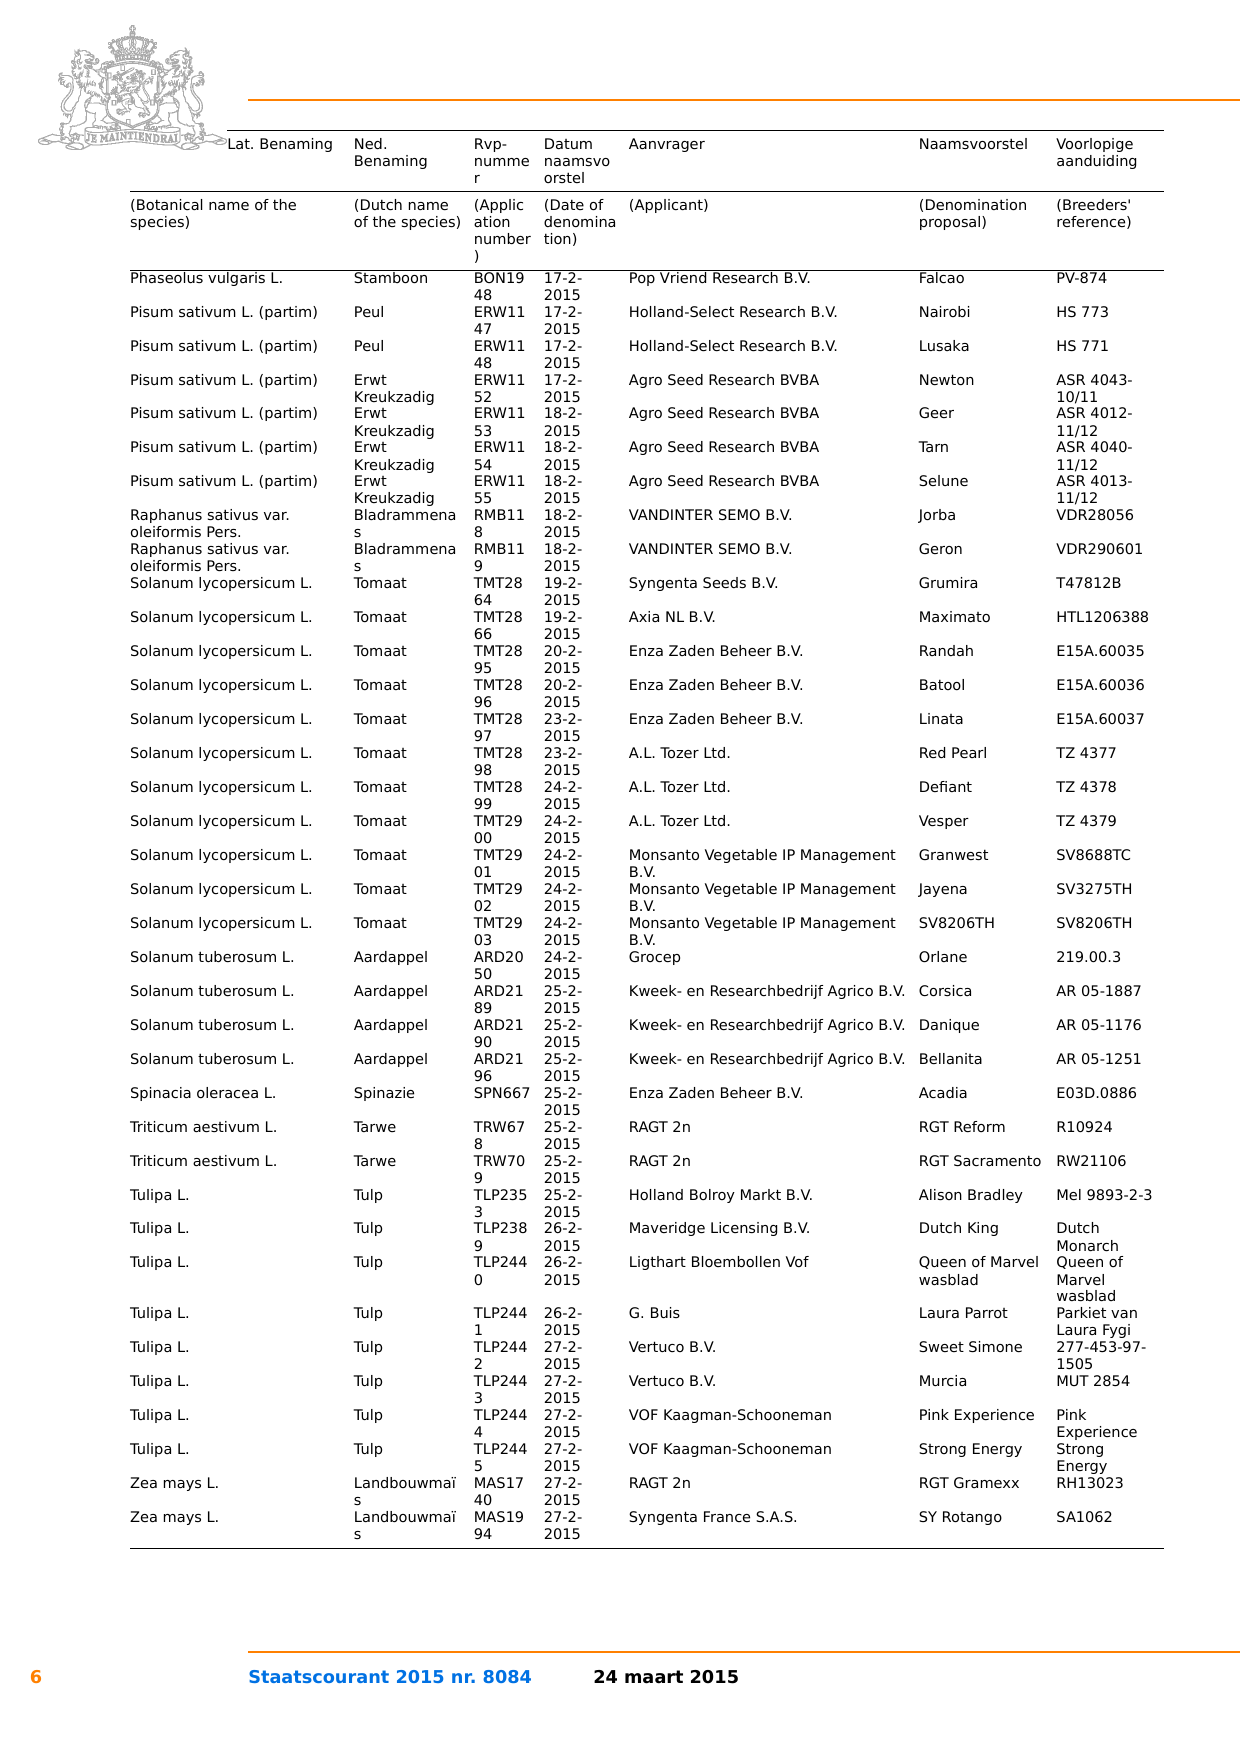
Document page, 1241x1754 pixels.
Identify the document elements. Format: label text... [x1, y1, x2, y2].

table_cell 219.00.3 [1050, 949, 1163, 983]
table_cell Monsanto Vegetable IP Management B.V. [623, 881, 913, 915]
table_cell Tomaat [348, 609, 468, 643]
table_cell Selune [913, 473, 1050, 507]
table_cell 17-2-2015 [538, 271, 623, 303]
table_cell 25-2-2015 [538, 1085, 623, 1118]
table_cell PV-874 [1050, 271, 1163, 303]
table_cell Murcia [913, 1373, 1050, 1407]
table_cell Pisum sativum L. (partim) [130, 405, 348, 439]
table_cell 24-2-2015 [538, 915, 623, 949]
table_cell 25-2-2015 [538, 1051, 623, 1084]
table_cell R10924 [1050, 1119, 1163, 1152]
table_cell AR 05-1176 [1050, 1017, 1163, 1051]
table_cell 20-2-2015 [538, 643, 623, 677]
table_cell Enza Zaden Beheer B.V. [623, 711, 913, 745]
table_cell 17-2-2015 [538, 338, 623, 371]
table_cell Solanum lycopersicum L. [130, 711, 348, 745]
table_cell Holland-Select Research B.V. [623, 304, 913, 337]
table_cell Pink Experience [1050, 1407, 1163, 1441]
table_cell VOF Kaagman-Schooneman [623, 1441, 913, 1475]
table_cell Solanum lycopersicum L. [130, 745, 348, 779]
table_cell Pop Vriend Research B.V. [623, 271, 913, 303]
table_cell VDR290601 [1050, 541, 1163, 575]
table_cell E03D.0886 [1050, 1085, 1163, 1118]
table_cell 23-2-2015 [538, 745, 623, 779]
table_header Ned. Benaming [348, 131, 468, 191]
table_cell (Denomination proposal) [913, 192, 1050, 269]
table_cell A.L. Tozer Ltd. [623, 745, 913, 779]
table_cell TMT2901 [468, 847, 538, 881]
table_cell Solanum tuberosum L. [130, 949, 348, 983]
table_cell 23-2-2015 [538, 711, 623, 745]
table_cell Tomaat [348, 915, 468, 949]
table_cell Tulp [348, 1305, 468, 1339]
table_cell 24-2-2015 [538, 847, 623, 881]
table_cell Erwt Kreukzadig [348, 371, 468, 405]
table_cell TMT2902 [468, 881, 538, 915]
table_cell Tulp [348, 1373, 468, 1407]
table_cell TLP2442 [468, 1339, 538, 1373]
table_cell Solanum lycopersicum L. [130, 779, 348, 813]
table_cell VANDINTER SEMO B.V. [623, 507, 913, 541]
table_cell ASR 4043-10/11 [1050, 371, 1163, 405]
table_cell TMT2899 [468, 779, 538, 813]
table_cell Zea mays L. [130, 1475, 348, 1509]
table_cell AR 05-1251 [1050, 1051, 1163, 1084]
table_cell TLP2441 [468, 1305, 538, 1339]
table_cell Solanum tuberosum L. [130, 983, 348, 1017]
table_cell 20-2-2015 [538, 677, 623, 711]
table_cell Dutch King [913, 1220, 1050, 1254]
table_cell Geer [913, 405, 1050, 439]
table_cell G. Buis [623, 1305, 913, 1339]
table_cell Solanum lycopersicum L. [130, 813, 348, 847]
table_cell MUT 2854 [1050, 1373, 1163, 1407]
table_cell SA1062 [1050, 1509, 1163, 1548]
table_cell Agro Seed Research BVBA [623, 371, 913, 405]
table_cell Pisum sativum L. (partim) [130, 304, 348, 337]
table_cell Monsanto Vegetable IP Management B.V. [623, 915, 913, 949]
table_cell TRW678 [468, 1119, 538, 1152]
table_cell Triticum aestivum L. [130, 1153, 348, 1186]
table_cell MAS1740 [468, 1475, 538, 1509]
table_cell Tulp [348, 1186, 468, 1220]
table_cell Granwest [913, 847, 1050, 881]
table_cell Pisum sativum L. (partim) [130, 371, 348, 405]
table_cell 25-2-2015 [538, 1186, 623, 1220]
table_cell Strong Energy [1050, 1441, 1163, 1475]
table_cell Tomaat [348, 813, 468, 847]
table_cell 27-2-2015 [538, 1373, 623, 1407]
table_cell 25-2-2015 [538, 1119, 623, 1152]
table_cell AR 05-1887 [1050, 983, 1163, 1017]
table_cell Alison Bradley [913, 1186, 1050, 1220]
table_cell Danique [913, 1017, 1050, 1051]
table_cell Kweek- en Researchbedrijf Agrico B.V. [623, 983, 913, 1017]
table_cell Tarwe [348, 1153, 468, 1186]
table_cell HS 771 [1050, 338, 1163, 371]
table_cell RH13023 [1050, 1475, 1163, 1509]
table_cell Bellanita [913, 1051, 1050, 1084]
table_cell Landbouwmaïs [348, 1475, 468, 1509]
table_cell Jorba [913, 507, 1050, 541]
table_cell 24-2-2015 [538, 779, 623, 813]
table_cell TZ 4378 [1050, 779, 1163, 813]
table_cell TMT2903 [468, 915, 538, 949]
table_cell Bladrammenas [348, 541, 468, 575]
table_cell SY Rotango [913, 1509, 1050, 1548]
table_cell TLP2440 [468, 1254, 538, 1305]
table_cell 25-2-2015 [538, 1153, 623, 1186]
table_cell ERW1152 [468, 371, 538, 405]
table_cell Queen of Marvel wasblad [1050, 1254, 1163, 1305]
table_cell TMT2896 [468, 677, 538, 711]
table_cell SPN667 [468, 1085, 538, 1118]
table_cell Vertuco B.V. [623, 1339, 913, 1373]
table_cell TZ 4377 [1050, 745, 1163, 779]
table_cell Peul [348, 304, 468, 337]
table_cell Tarn [913, 439, 1050, 473]
table_header Lat. Benaming [130, 131, 348, 191]
table_cell ASR 4040-11/12 [1050, 439, 1163, 473]
table_cell RAGT 2n [623, 1475, 913, 1509]
table_cell A.L. Tozer Ltd. [623, 813, 913, 847]
table_cell T47812B [1050, 575, 1163, 609]
table_cell Strong Energy [913, 1441, 1050, 1475]
table_cell (Botanical name of the species) [130, 192, 348, 269]
table_cell Defiant [913, 779, 1050, 813]
table_cell Solanum lycopersicum L. [130, 881, 348, 915]
table_cell Falcao [913, 271, 1050, 303]
table_cell Vesper [913, 813, 1050, 847]
table_cell Tarwe [348, 1119, 468, 1152]
table_cell 27-2-2015 [538, 1441, 623, 1475]
table_cell Tomaat [348, 575, 468, 609]
table_cell Batool [913, 677, 1050, 711]
table_cell ERW1148 [468, 338, 538, 371]
table_cell Tomaat [348, 881, 468, 915]
table_cell Landbouwmaïs [348, 1509, 468, 1548]
table_cell Raphanus sativus var. oleiformis Pers. [130, 507, 348, 541]
table_cell Agro Seed Research BVBA [623, 405, 913, 439]
table_cell Holland Bolroy Markt B.V. [623, 1186, 913, 1220]
table_cell TLP2389 [468, 1220, 538, 1254]
table_cell TLP2445 [468, 1441, 538, 1475]
table_cell 24-2-2015 [538, 949, 623, 983]
table_cell Erwt Kreukzadig [348, 439, 468, 473]
table_cell TMT2866 [468, 609, 538, 643]
table_cell Solanum lycopersicum L. [130, 575, 348, 609]
table_cell TMT2897 [468, 711, 538, 745]
table_cell 24-2-2015 [538, 813, 623, 847]
table_cell 17-2-2015 [538, 304, 623, 337]
table_cell ERW1154 [468, 439, 538, 473]
table_cell RGT Sacramento [913, 1153, 1050, 1186]
table_cell ARD2050 [468, 949, 538, 983]
table_cell RGT Gramexx [913, 1475, 1050, 1509]
table_cell Tulipa L. [130, 1373, 348, 1407]
table_cell HTL1206388 [1050, 609, 1163, 643]
table_cell 27-2-2015 [538, 1509, 623, 1548]
table_cell RAGT 2n [623, 1119, 913, 1152]
table_cell SV8206TH [1050, 915, 1163, 949]
table_cell 27-2-2015 [538, 1475, 623, 1509]
table_cell Tulipa L. [130, 1407, 348, 1441]
table_cell Tomaat [348, 847, 468, 881]
table_cell Tulipa L. [130, 1305, 348, 1339]
table_cell Holland-Select Research B.V. [623, 338, 913, 371]
table_cell Agro Seed Research BVBA [623, 473, 913, 507]
table_cell BON1948 [468, 271, 538, 303]
table_cell Peul [348, 338, 468, 371]
table_cell 18-2-2015 [538, 439, 623, 473]
table_cell ERW1155 [468, 473, 538, 507]
table_cell Vertuco B.V. [623, 1373, 913, 1407]
table_cell Bladrammenas [348, 507, 468, 541]
table_cell RAGT 2n [623, 1153, 913, 1186]
table_cell Aardappel [348, 983, 468, 1017]
table_cell TLP2443 [468, 1373, 538, 1407]
table_cell TMT2898 [468, 745, 538, 779]
table_cell Pisum sativum L. (partim) [130, 439, 348, 473]
table_cell Monsanto Vegetable IP Management B.V. [623, 847, 913, 881]
table_cell (Date of denomination) [538, 192, 623, 269]
table_cell Tulp [348, 1339, 468, 1373]
table_cell ASR 4013-11/12 [1050, 473, 1163, 507]
table_cell Tomaat [348, 677, 468, 711]
table_cell Orlane [913, 949, 1050, 983]
table_cell Enza Zaden Beheer B.V. [623, 643, 913, 677]
table_cell ERW1153 [468, 405, 538, 439]
table_cell E15A.60037 [1050, 711, 1163, 745]
table_cell Aardappel [348, 1017, 468, 1051]
table_header Datum naamsvoorstel [538, 131, 623, 191]
table_cell Raphanus sativus var. oleiformis Pers. [130, 541, 348, 575]
table_cell RMB119 [468, 541, 538, 575]
table_cell Tomaat [348, 745, 468, 779]
table_cell (Application number) [468, 192, 538, 269]
table_cell Solanum lycopersicum L. [130, 609, 348, 643]
table_cell Tomaat [348, 779, 468, 813]
table_cell 26-2-2015 [538, 1220, 623, 1254]
table_cell Solanum tuberosum L. [130, 1051, 348, 1084]
table_cell 24-2-2015 [538, 881, 623, 915]
table_cell (Breeders' reference) [1050, 192, 1163, 269]
table_cell Sweet Simone [913, 1339, 1050, 1373]
table_cell VDR28056 [1050, 507, 1163, 541]
table_cell E15A.60036 [1050, 677, 1163, 711]
table_cell 26-2-2015 [538, 1305, 623, 1339]
table_cell Dutch Monarch [1050, 1220, 1163, 1254]
table_cell Erwt Kreukzadig [348, 473, 468, 507]
table_cell Spinacia oleracea L. [130, 1085, 348, 1118]
table_cell E15A.60035 [1050, 643, 1163, 677]
table_cell Solanum tuberosum L. [130, 1017, 348, 1051]
table_cell Grumira [913, 575, 1050, 609]
table_cell Tulp [348, 1441, 468, 1475]
table_cell RMB118 [468, 507, 538, 541]
table_cell Ligthart Bloembollen Vof [623, 1254, 913, 1305]
table_cell Red Pearl [913, 745, 1050, 779]
table_cell Tulp [348, 1254, 468, 1305]
table_cell Jayena [913, 881, 1050, 915]
table_cell SV8206TH [913, 915, 1050, 949]
table_cell Geron [913, 541, 1050, 575]
table_cell ARD2196 [468, 1051, 538, 1084]
table_cell 18-2-2015 [538, 541, 623, 575]
table_cell Solanum lycopersicum L. [130, 677, 348, 711]
table_cell Mel 9893-2-3 [1050, 1186, 1163, 1220]
table_cell Pink Experience [913, 1407, 1050, 1441]
table_cell TMT2895 [468, 643, 538, 677]
table_cell Stamboon [348, 271, 468, 303]
table_cell 25-2-2015 [538, 1017, 623, 1051]
table_cell Axia NL B.V. [623, 609, 913, 643]
table_cell Grocep [623, 949, 913, 983]
table_cell 19-2-2015 [538, 575, 623, 609]
table_cell HS 773 [1050, 304, 1163, 337]
table_cell Enza Zaden Beheer B.V. [623, 1085, 913, 1118]
table_cell Randah [913, 643, 1050, 677]
table_cell Syngenta Seeds B.V. [623, 575, 913, 609]
table_cell 27-2-2015 [538, 1339, 623, 1373]
table_cell RW21106 [1050, 1153, 1163, 1186]
table_cell (Applicant) [623, 192, 913, 269]
table_cell Nairobi [913, 304, 1050, 337]
table_cell 18-2-2015 [538, 507, 623, 541]
table_cell ERW1147 [468, 304, 538, 337]
table_cell 17-2-2015 [538, 371, 623, 405]
table_cell A.L. Tozer Ltd. [623, 779, 913, 813]
table_cell Tulipa L. [130, 1254, 348, 1305]
table_cell Maximato [913, 609, 1050, 643]
table_cell Triticum aestivum L. [130, 1119, 348, 1152]
table_cell VOF Kaagman-Schooneman [623, 1407, 913, 1441]
table_cell Tulipa L. [130, 1186, 348, 1220]
table_cell TZ 4379 [1050, 813, 1163, 847]
table_cell Solanum lycopersicum L. [130, 915, 348, 949]
table_cell Aardappel [348, 949, 468, 983]
table_cell Parkiet van Laura Fygi [1050, 1305, 1163, 1339]
table_cell Aardappel [348, 1051, 468, 1084]
table_cell Solanum lycopersicum L. [130, 643, 348, 677]
table_cell Tomaat [348, 711, 468, 745]
table_header Rvp-nummer [468, 131, 538, 191]
table_cell TLP2444 [468, 1407, 538, 1441]
table_header Aanvrager [623, 131, 913, 191]
table_cell 27-2-2015 [538, 1407, 623, 1441]
table_cell Erwt Kreukzadig [348, 405, 468, 439]
table_cell Tulipa L. [130, 1441, 348, 1475]
table_cell MAS1994 [468, 1509, 538, 1548]
table_cell ARD2189 [468, 983, 538, 1017]
table_cell SV3275TH [1050, 881, 1163, 915]
table_cell Kweek- en Researchbedrijf Agrico B.V. [623, 1017, 913, 1051]
table_cell Solanum lycopersicum L. [130, 847, 348, 881]
table_cell Tulipa L. [130, 1220, 348, 1254]
table_cell Laura Parrot [913, 1305, 1050, 1339]
table_cell Enza Zaden Beheer B.V. [623, 677, 913, 711]
table_cell SV8688TC [1050, 847, 1163, 881]
table_cell VANDINTER SEMO B.V. [623, 541, 913, 575]
table_cell Newton [913, 371, 1050, 405]
table_cell Tomaat [348, 643, 468, 677]
table_cell RGT Reform [913, 1119, 1050, 1152]
table_cell Kweek- en Researchbedrijf Agrico B.V. [623, 1051, 913, 1084]
table_cell Syngenta France S.A.S. [623, 1509, 913, 1548]
table_header Naamsvoorstel [913, 131, 1050, 191]
table_cell Tulipa L. [130, 1339, 348, 1373]
picture [38, 25, 227, 150]
table_cell Linata [913, 711, 1050, 745]
table_cell 25-2-2015 [538, 983, 623, 1017]
table_cell 277-453-97-1505 [1050, 1339, 1163, 1373]
table_cell Lusaka [913, 338, 1050, 371]
table_cell Tulp [348, 1407, 468, 1441]
table_cell Pisum sativum L. (partim) [130, 338, 348, 371]
table_cell Zea mays L. [130, 1509, 348, 1548]
table_header Voorlopige aanduiding [1050, 131, 1163, 191]
table_cell Acadia [913, 1085, 1050, 1118]
table_cell Maveridge Licensing B.V. [623, 1220, 913, 1254]
table_cell TMT2864 [468, 575, 538, 609]
table_cell TMT2900 [468, 813, 538, 847]
table_cell 18-2-2015 [538, 405, 623, 439]
table_cell Tulp [348, 1220, 468, 1254]
table_cell TLP2353 [468, 1186, 538, 1220]
table_cell Queen of Marvel wasblad [913, 1254, 1050, 1305]
table_cell 26-2-2015 [538, 1254, 623, 1305]
table_cell (Dutch name of the species) [348, 192, 468, 269]
table_cell 18-2-2015 [538, 473, 623, 507]
table_cell Phaseolus vulgaris L. [130, 271, 348, 303]
table_cell 19-2-2015 [538, 609, 623, 643]
table_cell Corsica [913, 983, 1050, 1017]
table_cell Agro Seed Research BVBA [623, 439, 913, 473]
table_cell ARD2190 [468, 1017, 538, 1051]
table_cell Pisum sativum L. (partim) [130, 473, 348, 507]
table_cell TRW709 [468, 1153, 538, 1186]
table_cell Spinazie [348, 1085, 468, 1118]
table_cell ASR 4012-11/12 [1050, 405, 1163, 439]
